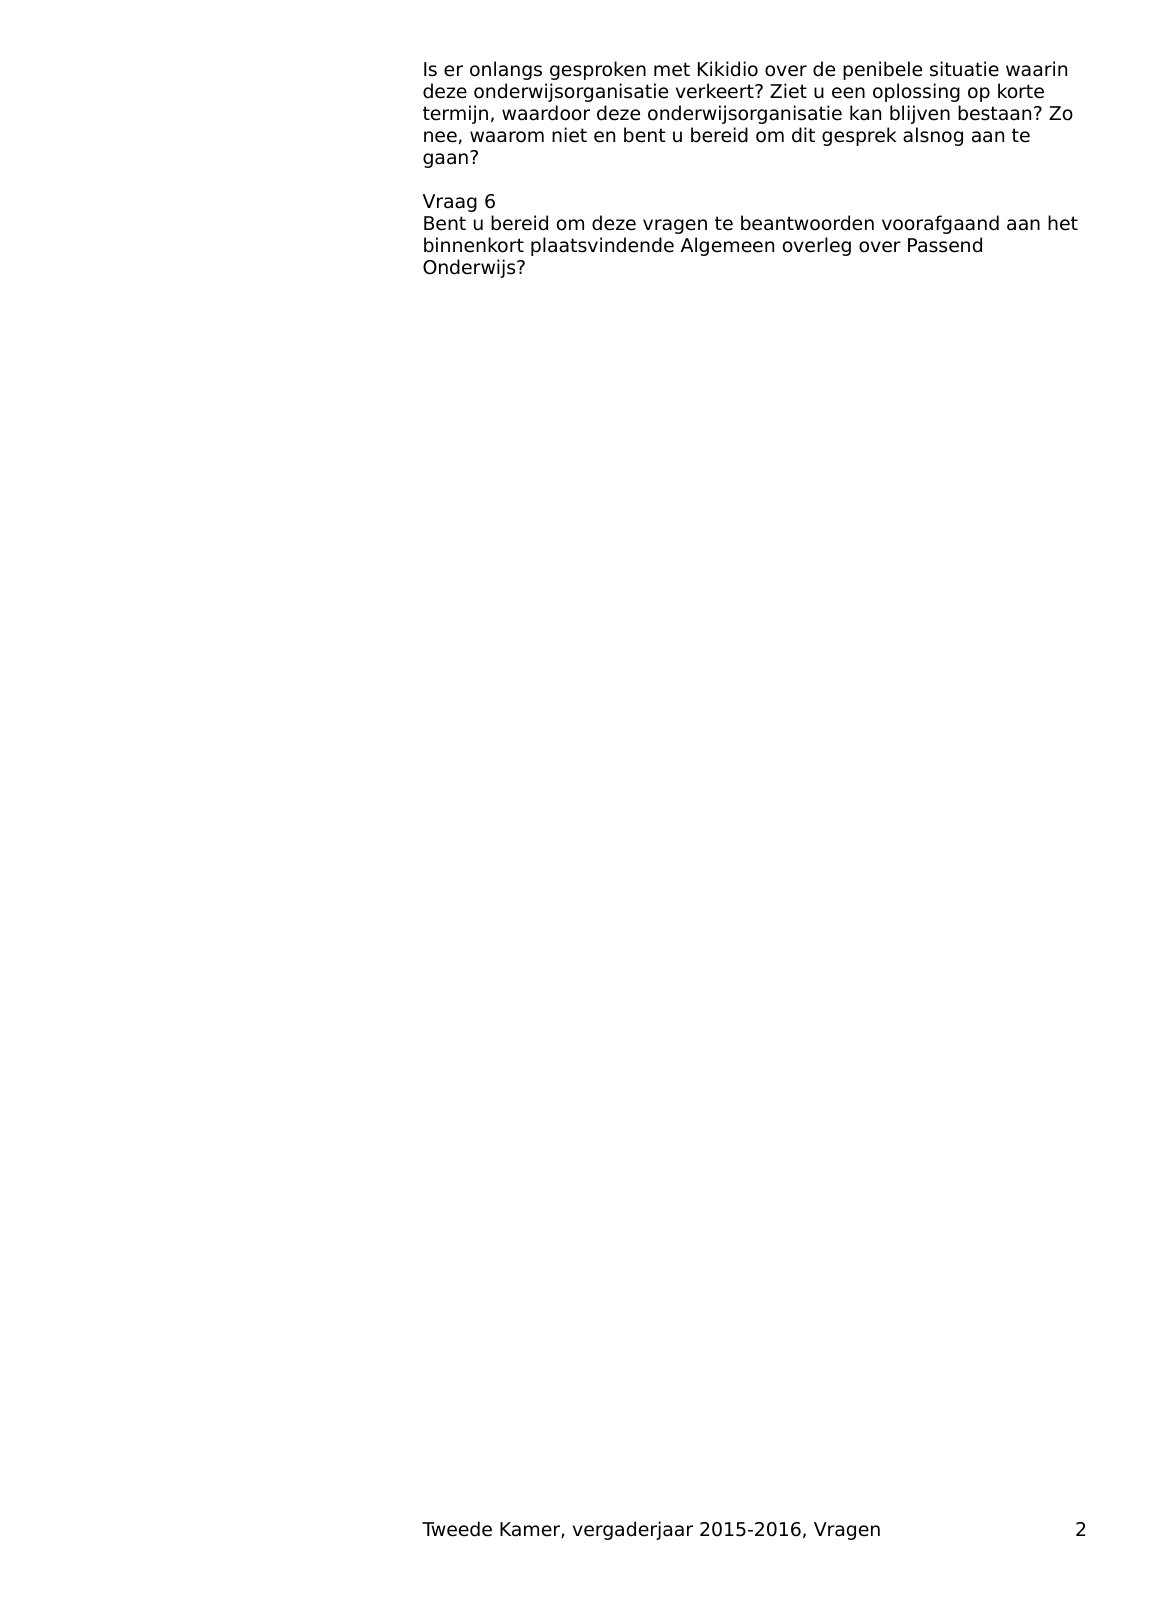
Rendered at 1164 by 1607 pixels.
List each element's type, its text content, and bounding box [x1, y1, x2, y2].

text Bent u bereid om deze vragen te beantwoorden voorafgaand aan het binnenkort plaatsvindende Algemeen overleg over Passend Onderwijs? [422, 213, 1087, 279]
text Is er onlangs gesproken met Kikidio over de penibele situatie waarin deze onderwijsorganisatie verkeert? Ziet u een oplossing op korte termijn, waardoor deze onderwijsorganisatie kan blijven bestaan? Zo nee, waarom niet en bent u bereid om dit gesprek alsnog aan te gaan? [422, 59, 1087, 169]
text Vraag 6 [422, 191, 1087, 213]
